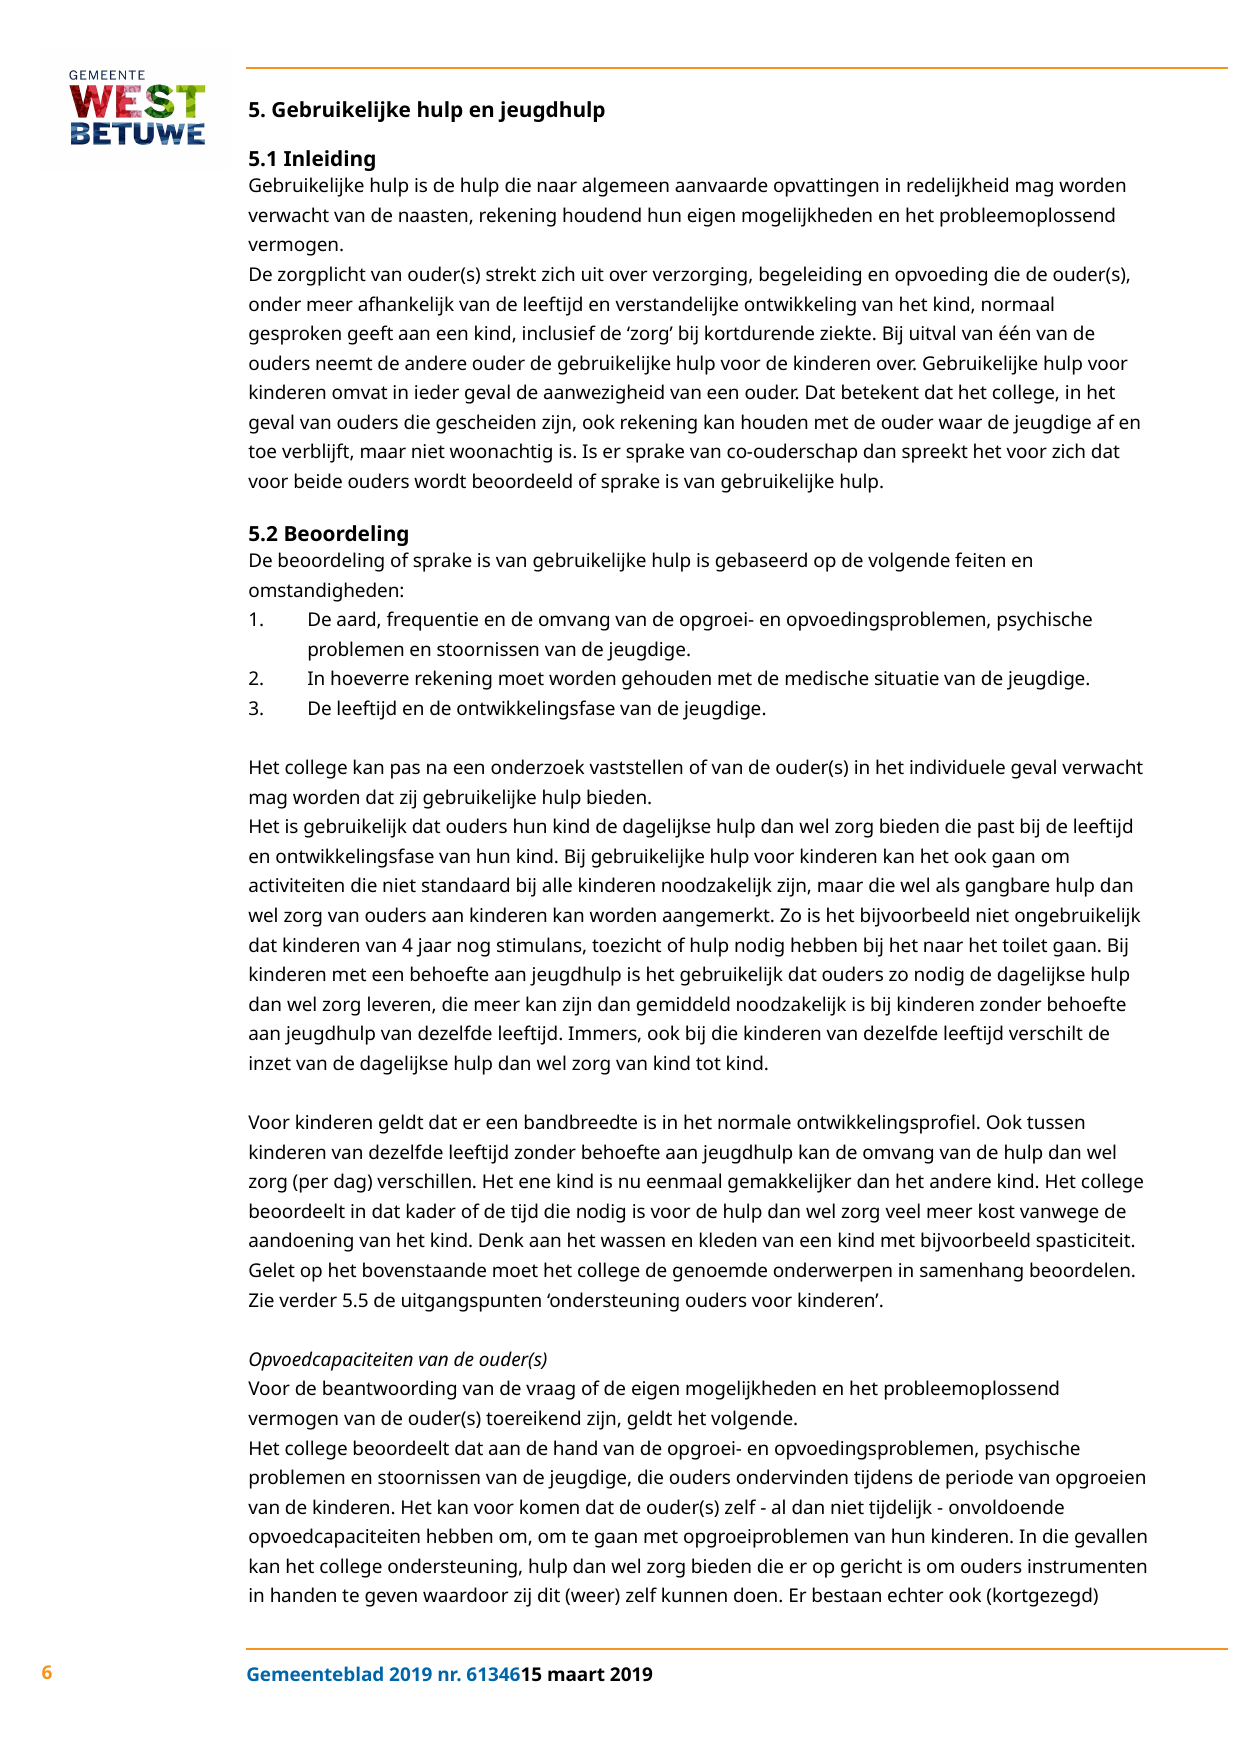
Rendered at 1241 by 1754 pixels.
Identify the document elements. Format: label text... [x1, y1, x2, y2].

text 5.2 Beoordeling [248, 519, 1152, 547]
text 5.1 Inleiding [248, 144, 1152, 172]
text Gebruikelijke hulp is de hulp die naar algemeen aanvaarde opvattingen in redelijkheid mag worden verwacht van de naasten, rekening houdend hun eigen mogelijkheden en het probleemoplossend vermogen. [248, 172, 1152, 257]
list De leeftijd en de ontwikkelingsfase van de jeugdige. [248, 695, 1152, 721]
list De aard, frequentie en de omvang van de opgroei- en opvoedingsproblemen, psychische problemen en stoornissen van de jeugdige. [248, 606, 1152, 662]
list In hoeverre rekening moet worden gehouden met de medische situatie van de jeugdige. [248, 666, 1152, 691]
text Het college kan pas na een onderzoek vaststellen of van de ouder(s) in het individuele geval verwacht mag worden dat zij gebruikelijke hulp bieden. [248, 754, 1152, 809]
picture [41, 47, 231, 172]
text 5. Gebruikelijke hulp en jeugdhulp [248, 95, 1152, 123]
text Het is gebruikelijk dat ouders hun kind de dagelijkse hulp dan wel zorg bieden die past bij de leeftijd en ontwikkelingsfase van hun kind. Bij gebruikelijke hulp voor kinderen kan het ook gaan om activiteiten die niet standaard bij alle kinderen noodzakelijk zijn, maar die wel als gangbare hulp dan wel zorg van ouders aan kinderen kan worden aangemerkt. Zo is het bijvoorbeeld niet ongebruikelijk dat kinderen van 4 jaar nog stimulans, toezicht of hulp nodig hebben bij het naar het toilet gaan. Bij kinderen met een behoefte aan jeugdhulp is het gebruikelijk dat ouders zo nodig de dagelijkse hulp dan wel zorg leveren, die meer kan zijn dan gemiddeld noodzakelijk is bij kinderen zonder behoefte aan jeugdhulp van dezelfde leeftijd. Immers, ook bij die kinderen van dezelfde leeftijd verschilt de inzet van de dagelijkse hulp dan wel zorg van kind tot kind. [248, 813, 1152, 1076]
text De zorgplicht van ouder(s) strekt zich uit over verzorging, begeleiding en opvoeding die de ouder(s), onder meer afhankelijk van de leeftijd en verstandelijke ontwikkeling van het kind, normaal gesproken geeft aan een kind, inclusief de ‘zorg’ bij kortdurende ziekte. Bij uitval van één van de ouders neemt de andere ouder de gebruikelijke hulp voor de kinderen over. Gebruikelijke hulp voor kinderen omvat in ieder geval de aanwezigheid van een ouder. Dat betekent dat het college, in het geval van ouders die gescheiden zijn, ook rekening kan houden met de ouder waar de jeugdige af en toe verblijft, maar niet woonachtig is. Is er sprake van co-ouderschap dan spreekt het voor zich dat voor beide ouders wordt beoordeeld of sprake is van gebruikelijke hulp. [248, 261, 1152, 494]
text Voor de beantwoording van de vraag of de eigen mogelijkheden en het probleemoplossend vermogen van de ouder(s) toereikend zijn, geldt het volgende. [248, 1376, 1152, 1431]
text Voor kinderen geldt dat er een bandbreedte is in het normale ontwikkelingsprofiel. Ook tussen kinderen van dezelfde leeftijd zonder behoefte aan jeugdhulp kan de omvang van de hulp dan wel zorg (per dag) verschillen. Het ene kind is nu eenmaal gemakkelijker dan het andere kind. Het college beoordeelt in dat kader of de tijd die nodig is voor de hulp dan wel zorg veel meer kost vanwege de aandoening van het kind. Denk aan het wassen en kleden van een kind met bijvoorbeeld spasticiteit. Gelet op het bovenstaande moet het college de genoemde onderwerpen in samenhang beoordelen. Zie verder 5.5 de uitgangspunten ‘ondersteuning ouders voor kinderen’. [248, 1109, 1152, 1312]
text Opvoedcapaciteiten van de ouder(s) [248, 1346, 1152, 1372]
text De beoordeling of sprake is van gebruikelijke hulp is gebaseerd op de volgende feiten en omstandigheden: [248, 547, 1152, 602]
text Het college beoordeelt dat aan de hand van de opgroei- en opvoedingsproblemen, psychische problemen en stoornissen van de jeugdige, die ouders ondervinden tijdens de periode van opgroeien van de kinderen. Het kan voor komen dat de ouder(s) zelf - al dan niet tijdelijk - onvoldoende opvoedcapaciteiten hebben om, om te gaan met opgroeiproblemen van hun kinderen. In die gevallen kan het college ondersteuning, hulp dan wel zorg bieden die er op gericht is om ouders instrumenten in handen te geven waardoor zij dit (weer) zelf kunnen doen. Er bestaan echter ook (kortgezegd) [248, 1435, 1152, 1608]
